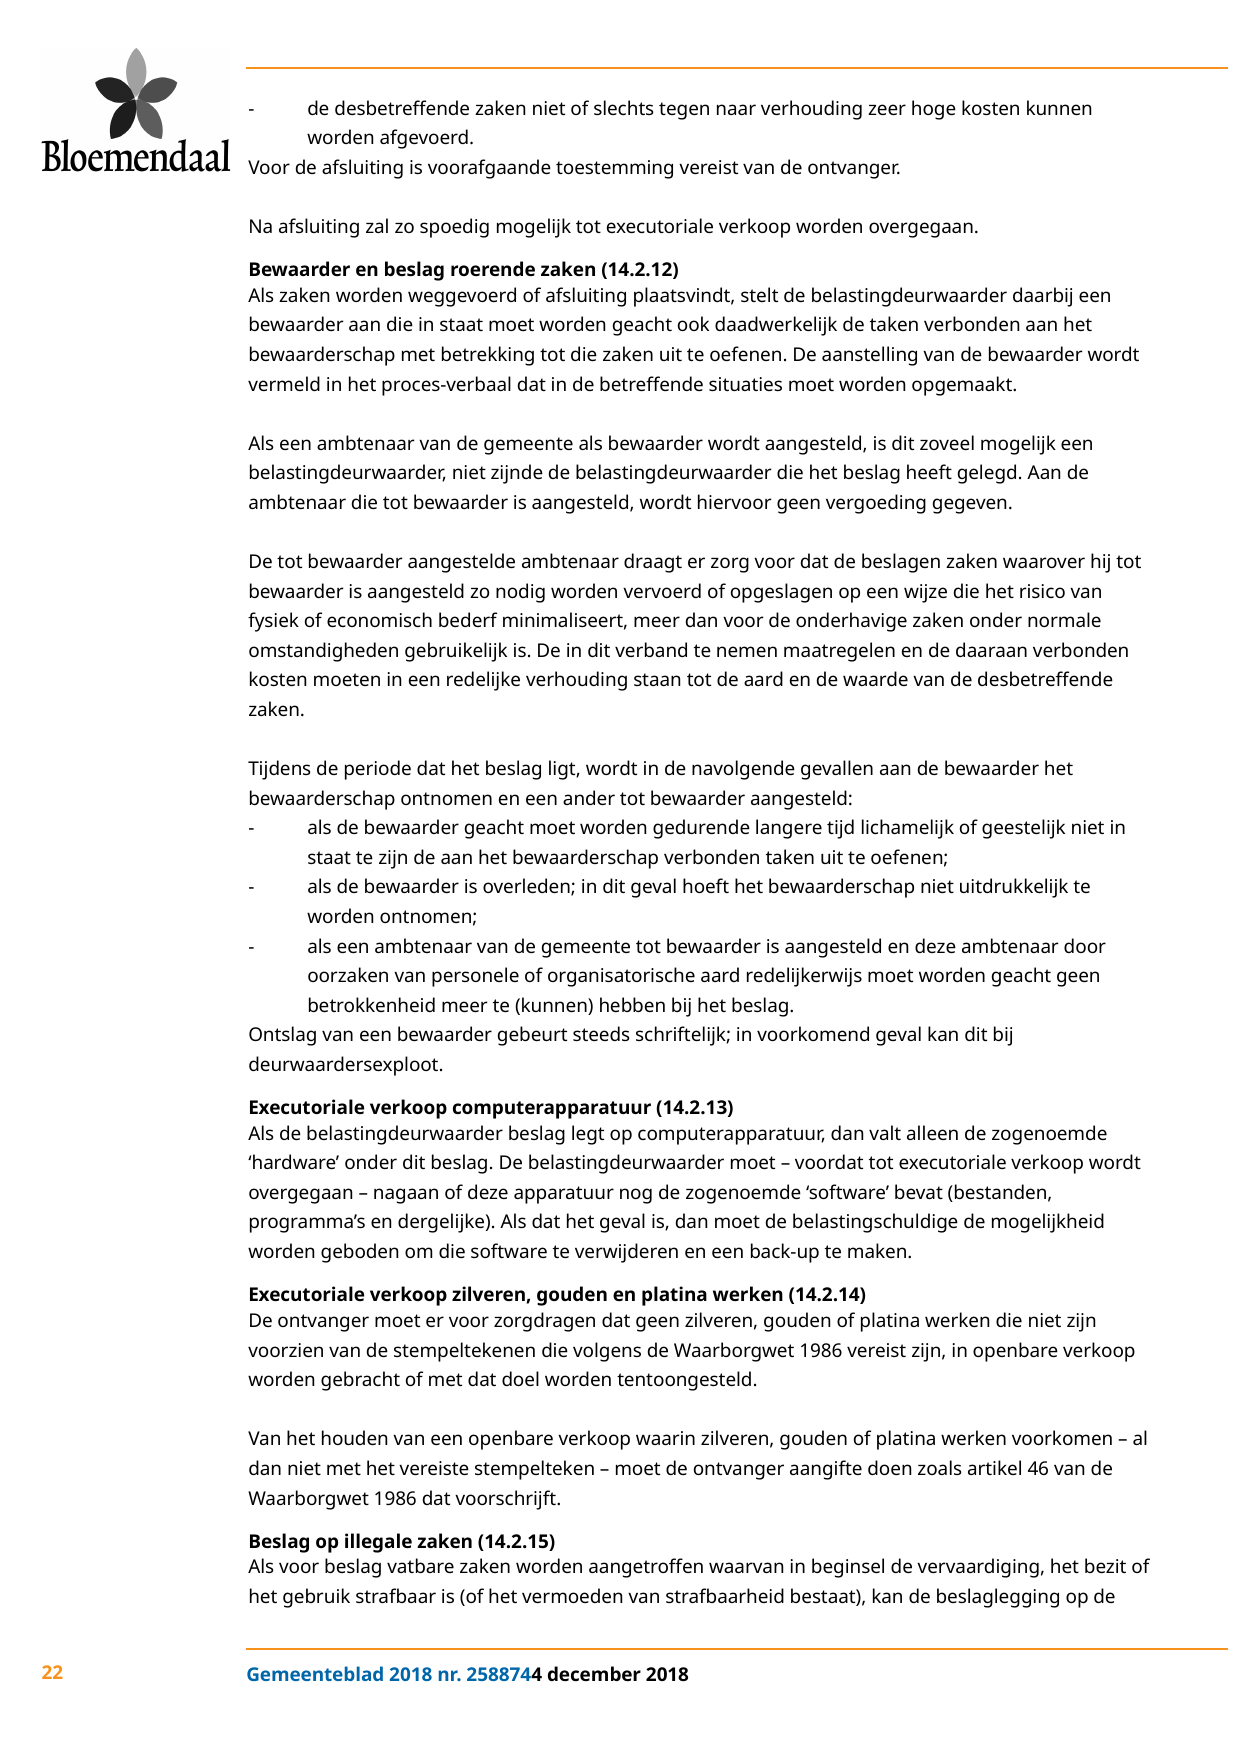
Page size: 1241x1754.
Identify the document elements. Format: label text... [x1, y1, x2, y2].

text Voor de afsluiting is voorafgaande toestemming vereist van de ontvanger. [248, 154, 1152, 180]
text Van het houden van een openbare verkoop waarin zilveren, gouden of platina werken voorkomen – al dan niet met het vereiste stempelteken – moet de ontvanger aangifte doen zoals artikel 46 van de Waarborgwet 1986 dat voorschrijft. [248, 1426, 1152, 1510]
text De ontvanger moet er voor zorgdragen dat geen zilveren, gouden of platina werken die niet zijn voorzien van de stempeltekenen die volgens de Waarborgwet 1986 vereist zijn, in openbare verkoop worden gebracht of met dat doel worden tentoongesteld. [248, 1307, 1152, 1392]
text Als voor beslag vatbare zaken worden aangetroffen waarvan in beginsel de vervaardiging, het bezit of het gebruik strafbaar is (of het vermoeden van strafbaarheid bestaat), kan de beslaglegging op de [248, 1553, 1152, 1609]
text Ontslag van een bewaarder gebeurt steeds schriftelijk; in voorkomend geval kan dit bij deurwaardersexploot. [248, 1022, 1152, 1077]
text Tijdens de periode dat het beslag ligt, wordt in de navolgende gevallen aan de bewaarder het bewaarderschap ontnomen en een ander tot bewaarder aangesteld: [248, 755, 1152, 811]
list als een ambtenaar van de gemeente tot bewaarder is aangesteld en deze ambtenaar door oorzaken van personele of organisatorische aard redelijkerwijs moet worden geacht geen betrokkenheid meer te (kunnen) hebben bij het beslag. [248, 933, 1152, 1018]
text Als de belastingdeurwaarder beslag legt op computerapparatuur, dan valt alleen de zogenoemde ‘hardware’ onder dit beslag. De belastingdeurwaarder moet – voordat tot executoriale verkoop wordt overgegaan – nagaan of deze apparatuur nog de zogenoemde ‘software’ bevat (bestanden, programma’s en dergelijke). Als dat het geval is, dan moet de belastingschuldige de mogelijkheid worden geboden om die software te verwijderen en een back-up te maken. [248, 1120, 1152, 1264]
text Na afsluiting zal zo spoedig mogelijk tot executoriale verkoop worden overgegaan. [248, 213, 1152, 239]
list als de bewaarder is overleden; in dit geval hoeft het bewaarderschap niet uitdrukkelijk te worden ontnomen; [248, 874, 1152, 929]
text Beslag op illegale zaken (14.2.15) [248, 1528, 1152, 1553]
list als de bewaarder geacht moet worden gedurende langere tijd lichamelijk of geestelijk niet in staat te zijn de aan het bewaarderschap verbonden taken uit te oefenen; [248, 814, 1152, 870]
text Als zaken worden weggevoerd of afsluiting plaatsvindt, stelt de belastingdeurwaarder daarbij een bewaarder aan die in staat moet worden geacht ook daadwerkelijk de taken verbonden aan het bewaarderschap met betrekking tot die zaken uit te oefenen. De aanstelling van de bewaarder wordt vermeld in het proces-verbaal dat in de betreffende situaties moet worden opgemaakt. [248, 282, 1152, 396]
list de desbetreffende zaken niet of slechts tegen naar verhouding zeer hoge kosten kunnen worden afgevoerd. [248, 95, 1152, 150]
text Executoriale verkoop zilveren, gouden en platina werken (14.2.14) [248, 1281, 1152, 1307]
text Bewaarder en beslag roerende zaken (14.2.12) [248, 256, 1152, 282]
text Executoriale verkoop computerapparatuur (14.2.13) [248, 1094, 1152, 1120]
text Als een ambtenaar van de gemeente als bewaarder wordt aangesteld, is dit zoveel mogelijk een belastingdeurwaarder, niet zijnde de belastingdeurwaarder die het beslag heeft gelegd. Aan de ambtenaar die tot bewaarder is aangesteld, wordt hiervoor geen vergoeding gegeven. [248, 430, 1152, 515]
picture [41, 47, 231, 172]
text De tot bewaarder aangestelde ambtenaar draagt er zorg voor dat de beslagen zaken waarover hij tot bewaarder is aangesteld zo nodig worden vervoerd of opgeslagen op een wijze die het risico van fysiek of economisch bederf minimaliseert, meer dan voor de onderhavige zaken onder normale omstandigheden gebruikelijk is. De in dit verband te nemen maatregelen en de daaraan verbonden kosten moeten in een redelijke verhouding staan tot de aard en de waarde van de desbetreffende zaken. [248, 548, 1152, 722]
